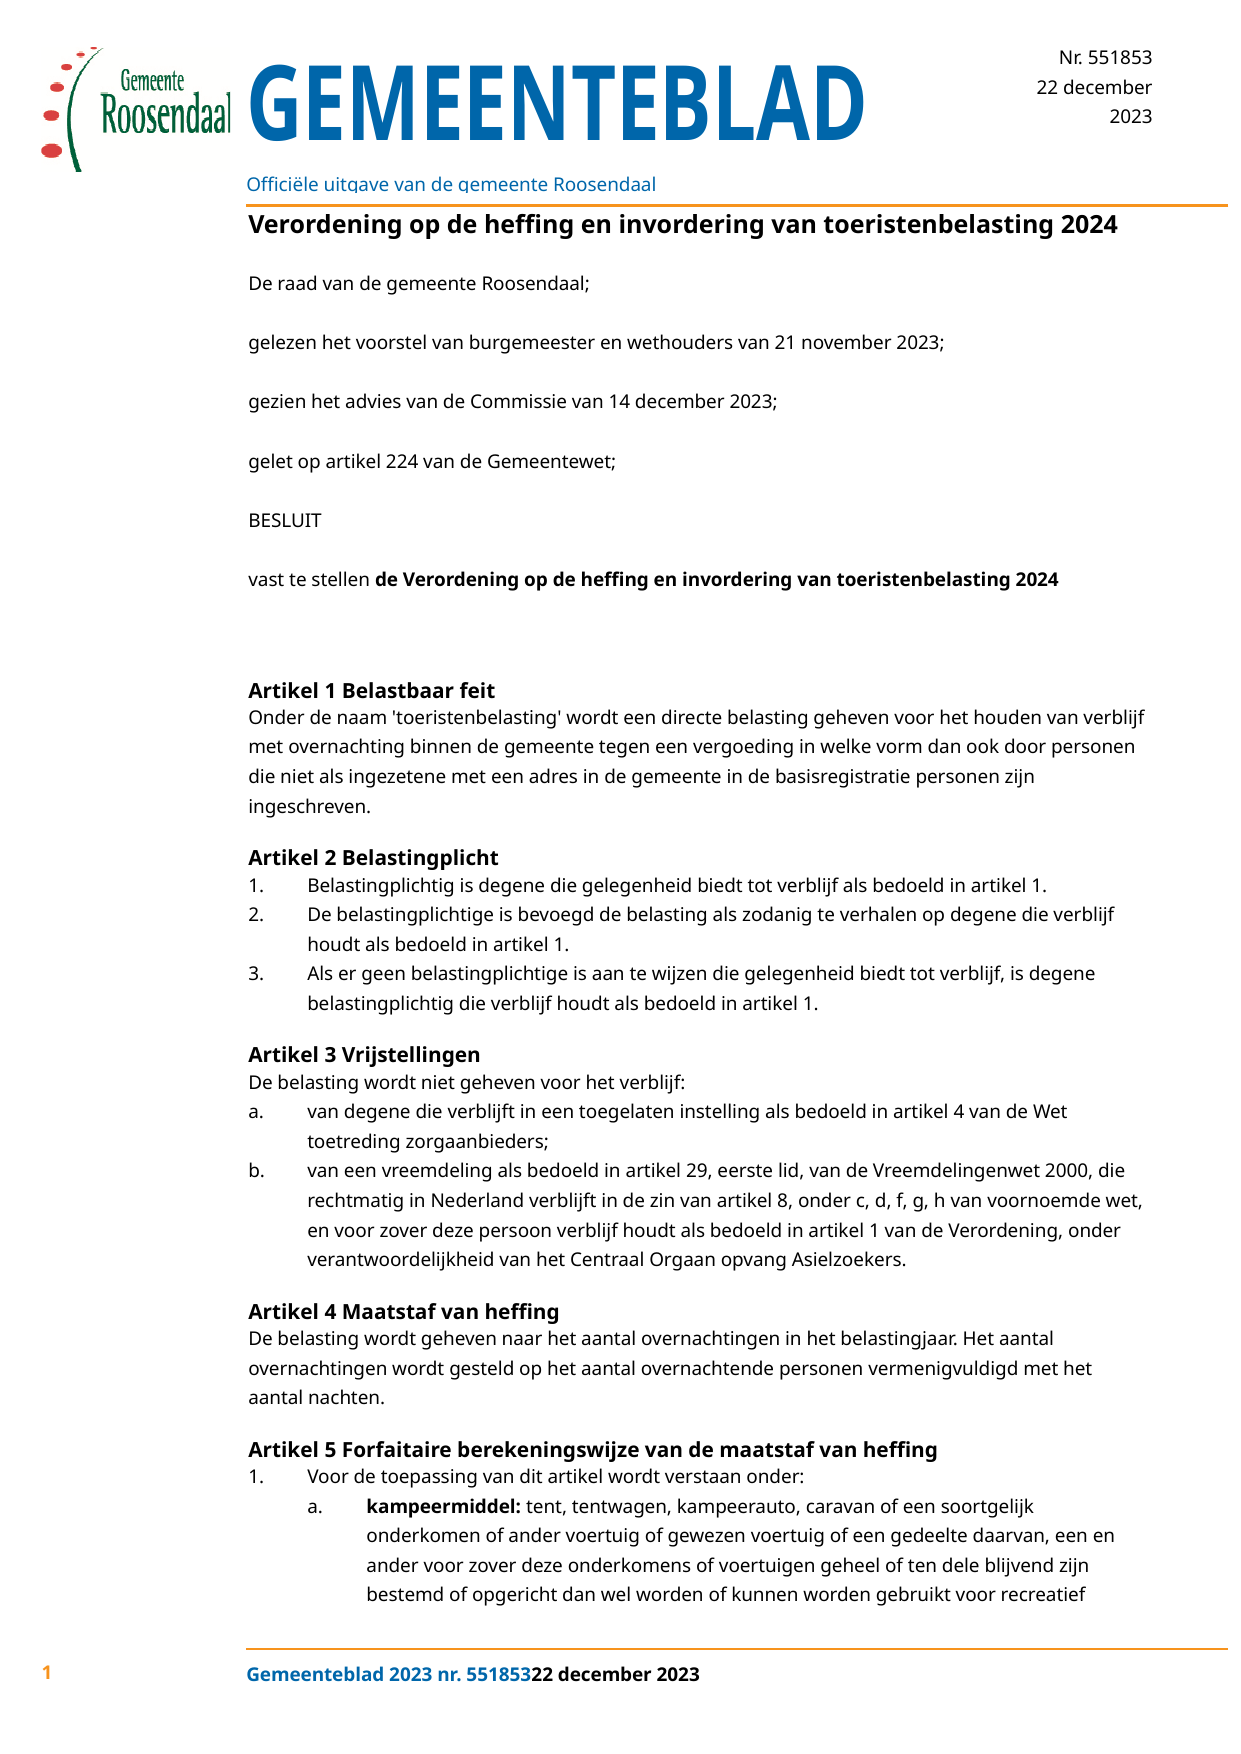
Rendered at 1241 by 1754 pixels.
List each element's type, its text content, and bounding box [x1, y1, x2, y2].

text Artikel 3 Vrijstellingen [248, 1041, 1152, 1069]
list Voor de toepassing van dit artikel wordt verstaan onder: [248, 1463, 1152, 1489]
text Artikel 5 Forfaitaire berekeningswijze van de maatstaf van heffing [248, 1435, 1152, 1463]
text Verordening op de heffing en invordering van toeristenbelasting 2024 [248, 207, 1152, 241]
text Onder de naam 'toeristenbelasting' wordt een directe belasting geheven voor het houden van verblijf met overnachting binnen de gemeente tegen een vergoeding in welke vorm dan ook door personen die niet als ingezetene met een adres in de gemeente in de basisregistratie personen zijn ingeschreven. [248, 704, 1152, 819]
list De belastingplichtige is bevoegd de belasting als zodanig te verhalen op degene die verblijf houdt als bedoeld in artikel 1. [248, 901, 1152, 957]
text De belasting wordt niet geheven voor het verblijf: [248, 1069, 1152, 1095]
text Artikel 1 Belastbaar feit [248, 676, 1152, 704]
text De belasting wordt geheven naar het aantal overnachtingen in het belastingjaar. Het aantal overnachtingen wordt gesteld op het aantal overnachtende personen vermenigvuldigd met het aantal nachten. [248, 1325, 1152, 1410]
text De raad van de gemeente Roosendaal; [248, 270, 1152, 296]
list Als er geen belastingplichtige is aan te wijzen die gelegenheid biedt tot verblijf, is degene belastingplichtig die verblijf houdt als bedoeld in artikel 1. [248, 961, 1152, 1016]
text Artikel 2 Belastingplicht [248, 843, 1152, 872]
text gelet op artikel 224 van de Gemeentewet; [248, 448, 1152, 473]
text gezien het advies van de Commissie van 14 december 2023; [248, 389, 1152, 414]
text BESLUIT [248, 507, 1152, 533]
text Artikel 4 Maatstaf van heffing [248, 1297, 1152, 1325]
picture [41, 47, 231, 172]
list kampeermiddel: tent, tentwagen, kampeerauto, caravan of een soortgelijk onderkomen of ander voertuig of gewezen voertuig of een gedeelte daarvan, een en ander voor zover deze onderkomens of voertuigen geheel of ten dele blijvend zijn bestemd of opgericht dan wel worden of kunnen worden gebruikt voor recreatief [307, 1493, 1152, 1607]
list van degene die verblijft in een toegelaten instelling als bedoeld in artikel 4 van de Wet toetreding zorgaanbieders; [248, 1098, 1152, 1154]
list Belastingplichtig is degene die gelegenheid biedt tot verblijf als bedoeld in artikel 1. [248, 872, 1152, 897]
list van een vreemdeling als bedoeld in artikel 29, eerste lid, van de Vreemdelingenwet 2000, die rechtmatig in Nederland verblijft in de zin van artikel 8, onder c, d, f, g, h van voornoemde wet, en voor zover deze persoon verblijf houdt als bedoeld in artikel 1 van de Verordening, onder verantwoordelijkheid van het Centraal Orgaan opvang Asielzoekers. [248, 1158, 1152, 1272]
text gelezen het voorstel van burgemeester en wethouders van 21 november 2023; [248, 329, 1152, 355]
text vast te stellen de Verordening op de heffing en invordering van toeristenbelasting 2024 [248, 566, 1152, 592]
